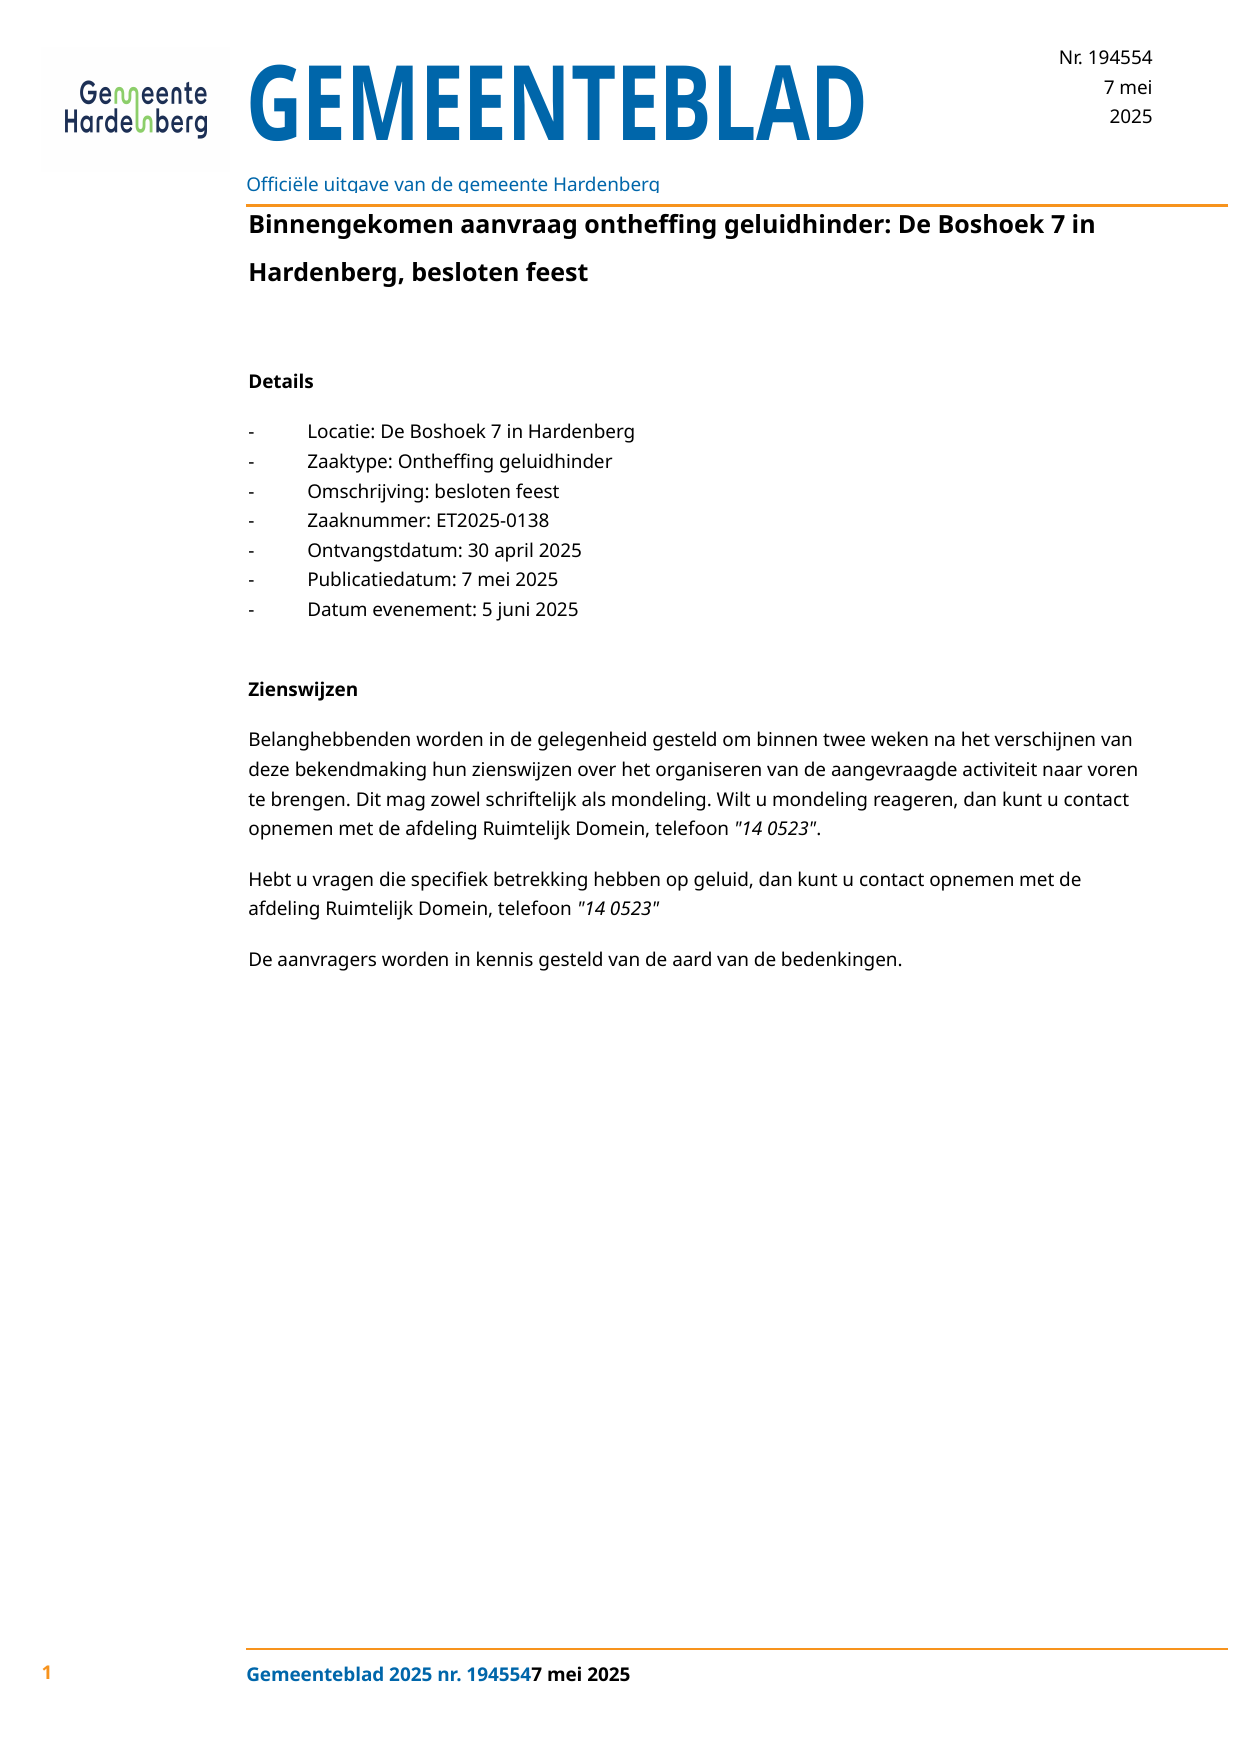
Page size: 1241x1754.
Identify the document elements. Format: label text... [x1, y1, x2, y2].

picture [41, 47, 231, 172]
text Belanghebbenden worden in de gelegenheid gesteld om binnen twee weken na het verschijnen van deze bekendmaking hun zienswijzen over het organiseren van de aangevraagde activiteit naar voren te brengen. Dit mag zowel schriftelijk als mondeling. Wilt u mondeling reageren, dan kunt u contact opnemen met de afdeling Ruimtelijk Domein, telefoon "14 0523". [248, 727, 1152, 841]
list Ontvangstdatum: 30 april 2025 [248, 537, 1152, 563]
list Publicatiedatum: 7 mei 2025 [248, 567, 1152, 592]
list Zaaktype: Ontheffing geluidhinder [248, 448, 1152, 474]
text Binnengekomen aanvraag ontheffing geluidhinder: De Boshoek 7 in Hardenberg, besloten feest [248, 207, 1152, 288]
list Omschrijving: besloten feest [248, 478, 1152, 504]
text De aanvragers worden in kennis gesteld van de aard van de bedenkingen. [248, 946, 1152, 972]
text Hebt u vragen die specifiek betrekking hebben op geluid, dan kunt u contact opnemen met de afdeling Ruimtelijk Domein, telefoon "14 0523" [248, 866, 1152, 921]
list Locatie: De Boshoek 7 in Hardenberg [248, 419, 1152, 444]
text Zienswijzen [248, 676, 1152, 702]
list Zaaknummer: ET2025-0138 [248, 507, 1152, 533]
list Datum evenement: 5 juni 2025 [248, 596, 1152, 622]
text Details [248, 368, 1152, 394]
